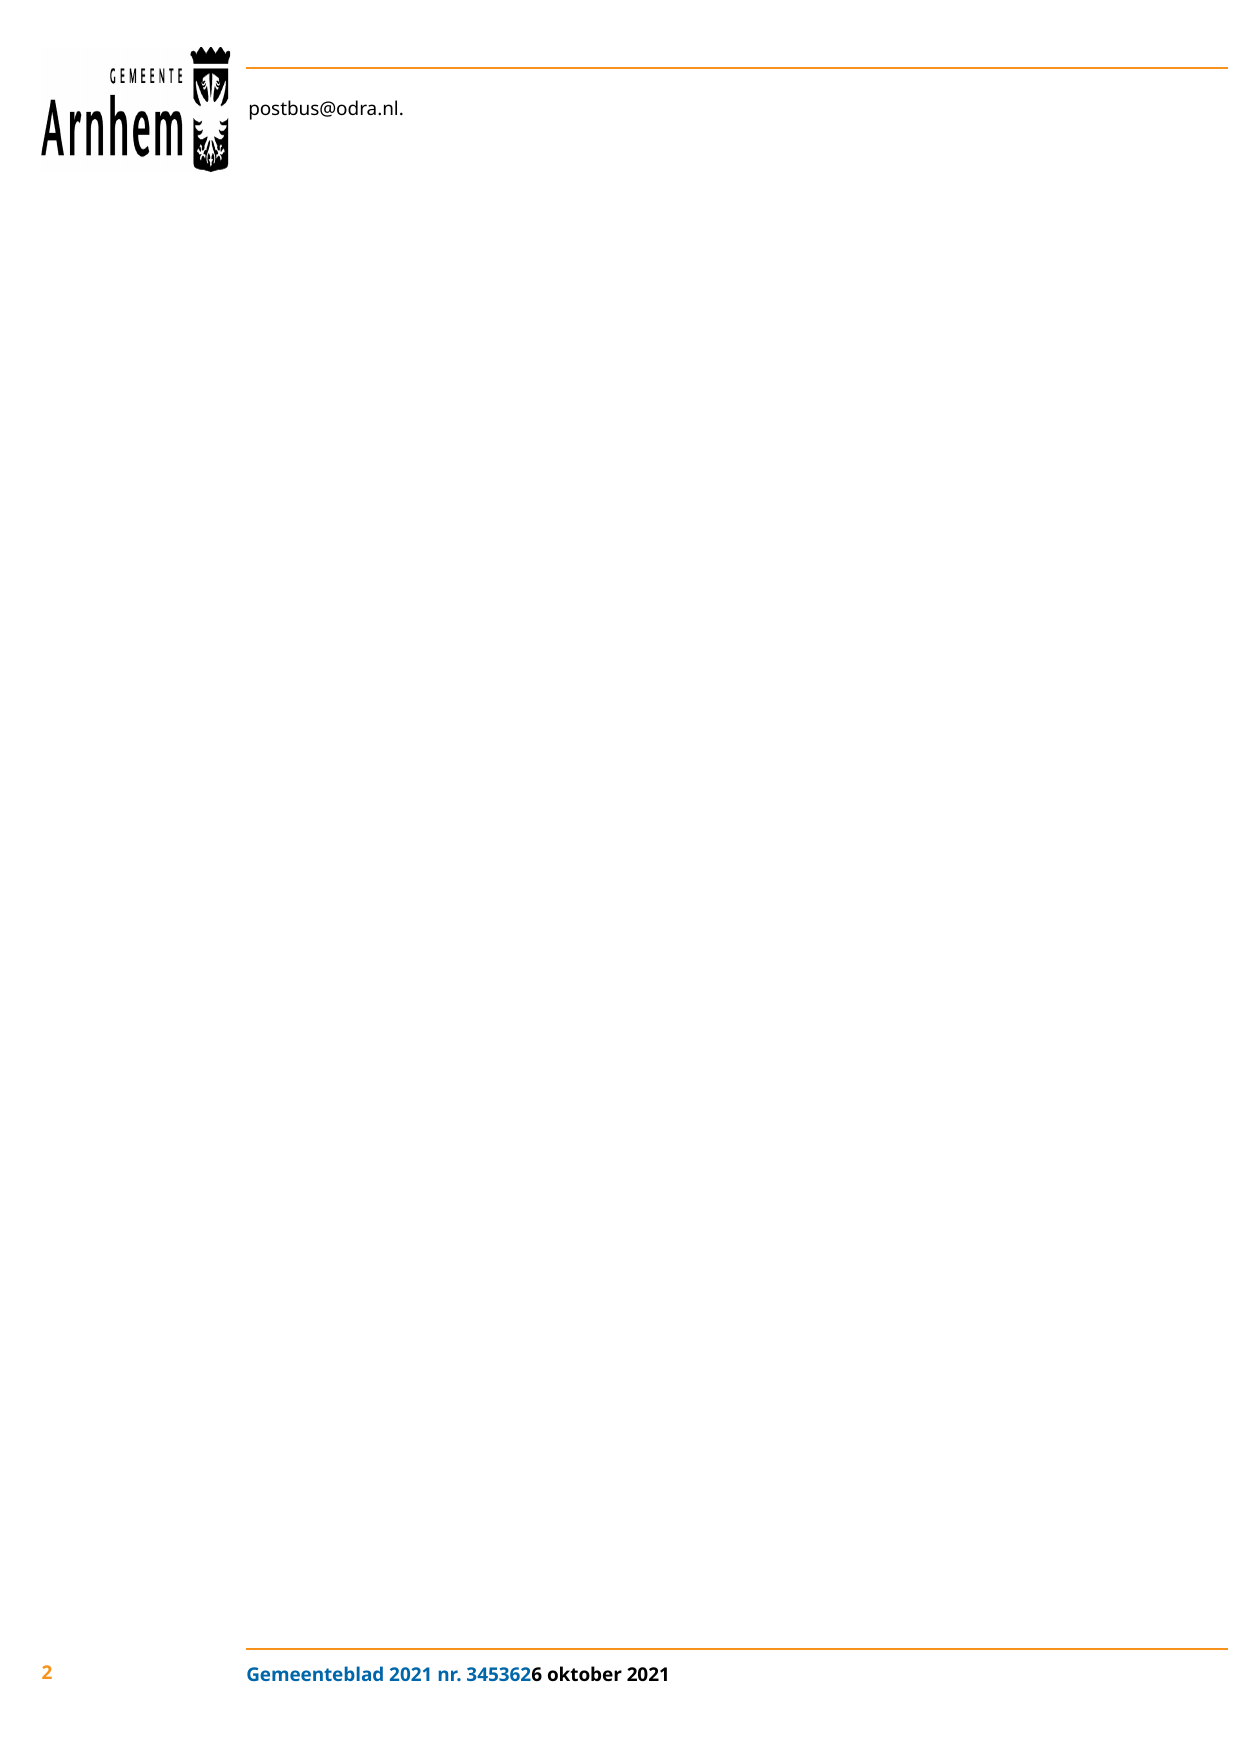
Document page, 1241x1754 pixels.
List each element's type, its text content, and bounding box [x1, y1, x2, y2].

picture [41, 47, 231, 172]
text postbus@odra.nl. [248, 95, 1152, 121]
